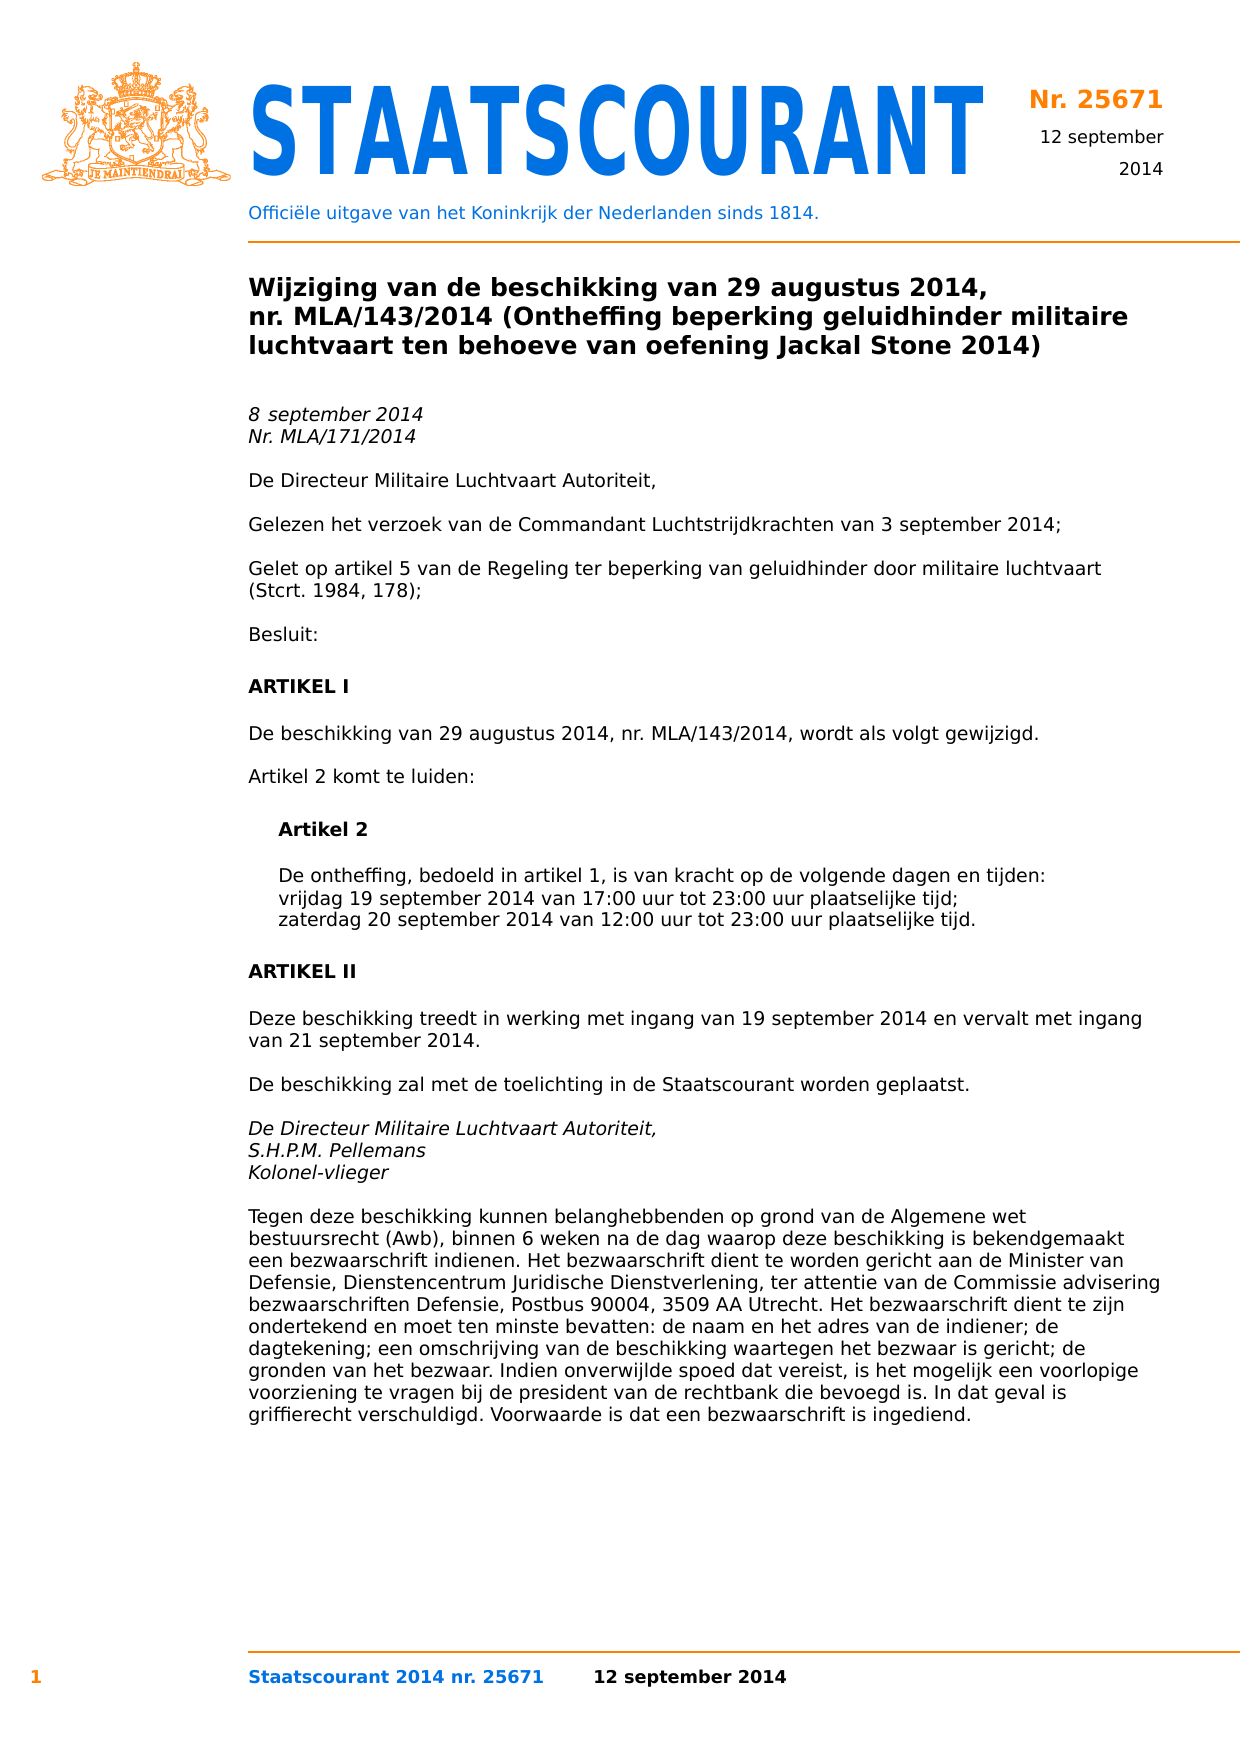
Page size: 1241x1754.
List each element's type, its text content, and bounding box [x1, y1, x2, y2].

text De ontheffing, bedoeld in artikel 1, is van kracht op de volgende dagen en tijden: [278, 865, 1163, 887]
subtitle Wijziging van de beschikking van 29 augustus 2014, nr. MLA/143/2014 (Ontheffing beperking geluidhinder militaire luchtvaart ten behoeve van oefening Jackal Stone 2014) [248, 273, 1163, 361]
text vrijdag 19 september 2014 van 17:00 uur tot 23:00 uur plaatselijke tijd; [278, 887, 1163, 909]
text Besluit: [248, 624, 1163, 646]
subtitle Artikel 2 [278, 818, 1163, 840]
text Deze beschikking treedt in werking met ingang van 19 september 2014 en vervalt met ingang van 21 september 2014. [248, 1008, 1163, 1052]
text Gelezen het verzoek van de Commandant Luchtstrijdkrachten van 3 september 2014; [248, 514, 1163, 536]
table_header Nr. 25671 [998, 62, 1240, 121]
picture [41, 62, 231, 186]
subtitle ARTIKEL I [248, 676, 1163, 698]
text De Directeur Militaire Luchtvaart Autoriteit, [248, 470, 1163, 492]
table_cell 2014 [998, 153, 1240, 203]
text Artikel 2 komt te luiden: [248, 766, 1163, 788]
table_header STAATSCOURANT [248, 62, 998, 203]
text 8 september 2014 [248, 404, 1163, 426]
text Nr. MLA/171/2014 [248, 426, 1163, 448]
text De Directeur Militaire Luchtvaart Autoriteit, S.H.P.M. Pellemans Kolonel-vlieger [248, 1118, 1163, 1184]
text Gelet op artikel 5 van de Regeling ter beperking van geluidhinder door militaire luchtvaart (Stcrt. 1984, 178); [248, 558, 1163, 602]
text De beschikking zal met de toelichting in de Staatscourant worden geplaatst. [248, 1074, 1163, 1096]
subtitle ARTIKEL II [248, 961, 1163, 983]
text zaterdag 20 september 2014 van 12:00 uur tot 23:00 uur plaatselijke tijd. [278, 909, 1163, 931]
table_cell 12 september [998, 121, 1240, 153]
table_header [25, 62, 248, 241]
table_cell Officiële uitgave van het Koninkrijk der Nederlanden sinds 1814. [248, 203, 1240, 241]
text Tegen deze beschikking kunnen belanghebbenden op grond van de Algemene wet bestuursrecht (Awb), binnen 6 weken na de dag waarop deze beschikking is bekendgemaakt een bezwaarschrift indienen. Het bezwaarschrift dient te worden gericht aan de Minister van Defensie, Dienstencentrum Juridische Dienstverlening, ter attentie van de Commissie advisering bezwaarschriften Defensie, Postbus 90004, 3509 AA Utrecht. Het bezwaarschrift dient te zijn ondertekend en moet ten minste bevatten: de naam en het adres van de indiener; de dagtekening; een omschrijving van de beschikking waartegen het bezwaar is gericht; de gronden van het bezwaar. Indien onverwijlde spoed dat vereist, is het mogelijk een voorlopige voorziening te vragen bij de president van de rechtbank die bevoegd is. In dat geval is griffierecht verschuldigd. Voorwaarde is dat een bezwaarschrift is ingediend. [248, 1206, 1163, 1426]
text De beschikking van 29 augustus 2014, nr. MLA/143/2014, wordt als volgt gewijzigd. [248, 723, 1163, 744]
